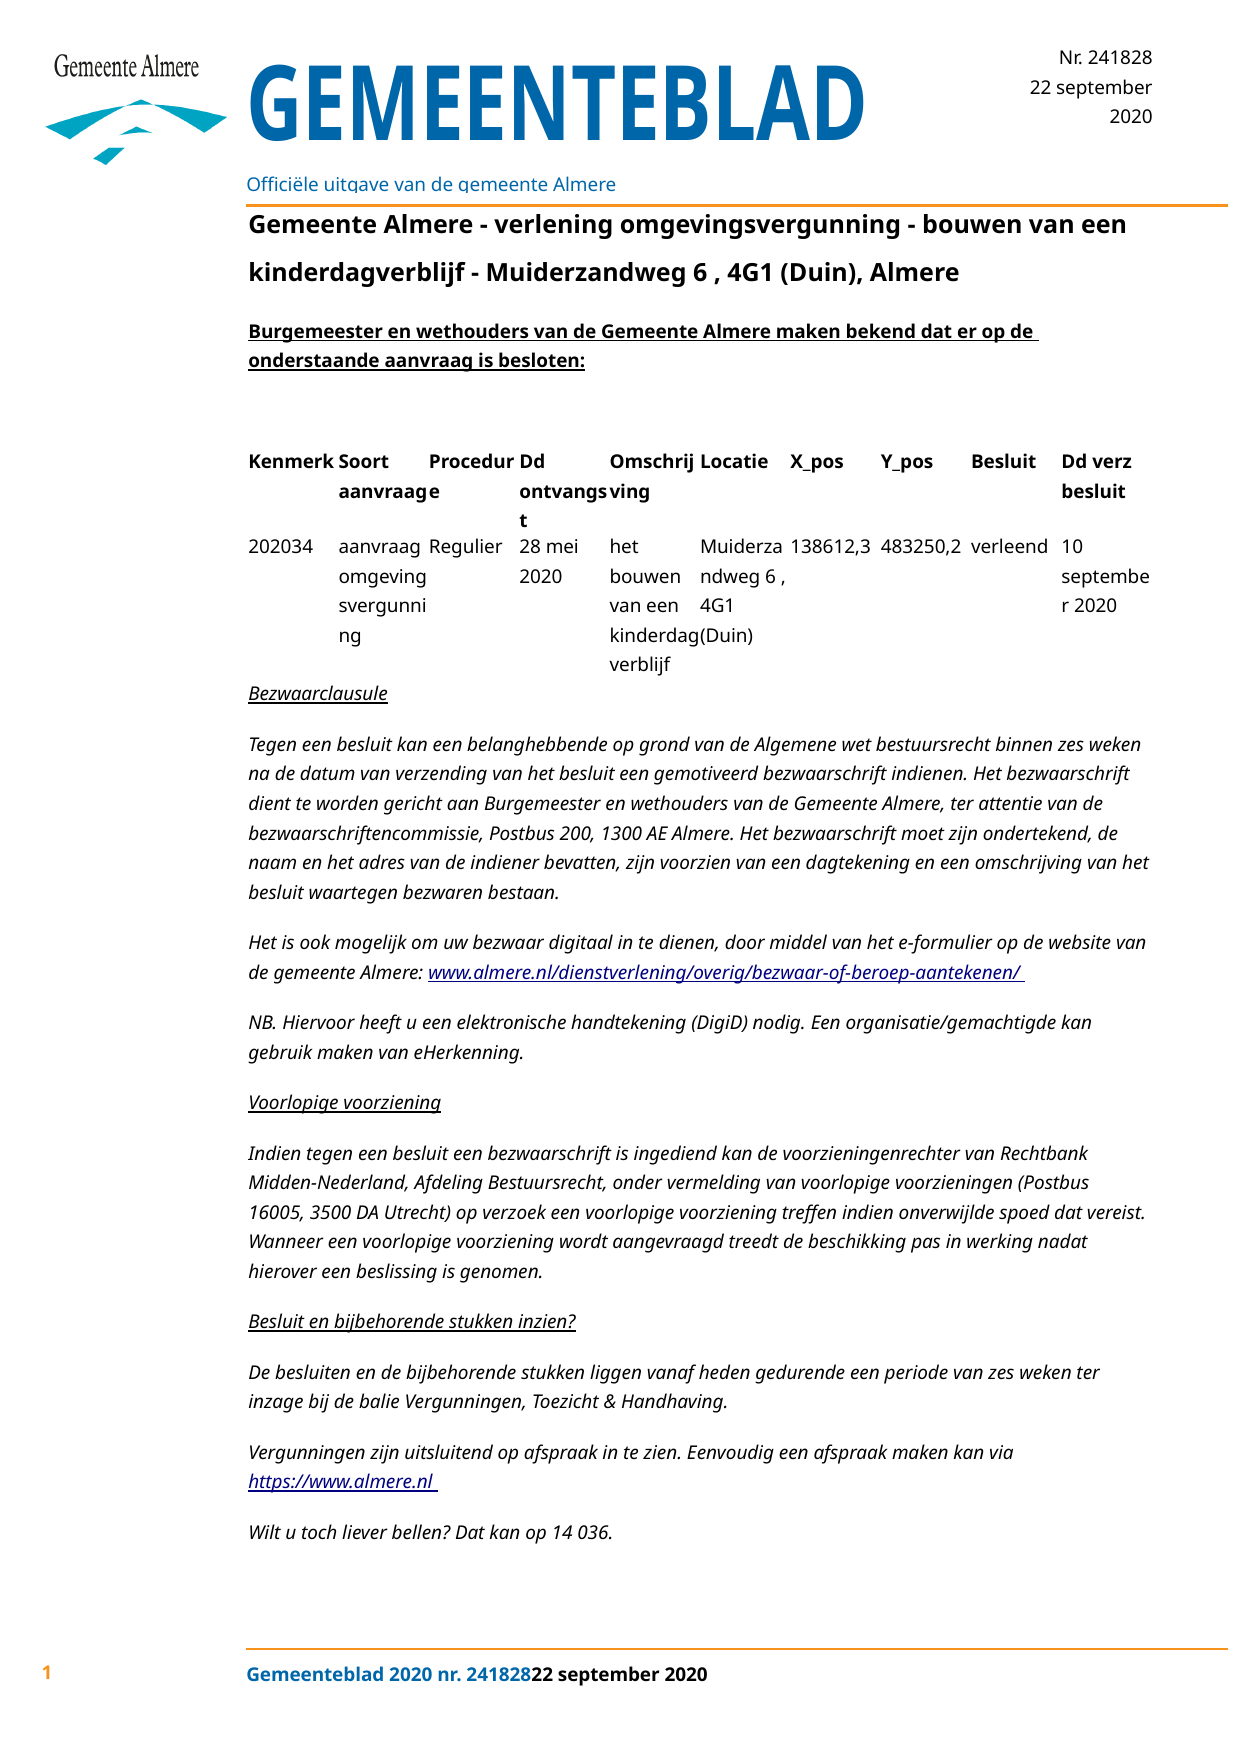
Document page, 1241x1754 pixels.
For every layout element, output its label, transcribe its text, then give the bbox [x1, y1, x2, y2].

table_header Omschrijving [609, 449, 700, 533]
table_cell Muiderzandweg 6 , 4G1 (Duin) [700, 533, 790, 677]
table_header Kenmerk [248, 449, 338, 533]
table_cell het bouwen van een kinderdagverblijf [609, 533, 700, 677]
table_header Locatie [700, 449, 790, 533]
table_header Besluit [971, 449, 1061, 533]
text NB. Hiervoor heeft u een elektronische handtekening (DigiD) nodig. Een organisatie/gemachtigde kan gebruik maken van eHerkenning. [248, 1009, 1152, 1065]
text De besluiten en de bijbehorende stukken liggen vanaf heden gedurende een periode van zes weken ter inzage bij de balie Vergunningen, Toezicht & Handhaving. [248, 1359, 1152, 1414]
table_cell Regulier [429, 533, 519, 677]
table_header Dd verz besluit [1061, 449, 1152, 533]
table_cell 10 september 2020 [1061, 533, 1152, 677]
text Besluit en bijbehorende stukken inzien? [248, 1308, 1152, 1334]
text Tegen een besluit kan een belanghebbende op grond van de Algemene wet bestuursrecht binnen zes weken na de datum van verzending van het besluit een gemotiveerd bezwaarschrift indienen. Het bezwaarschrift dient te worden gericht aan Burgemeester en wethouders van de Gemeente Almere, ter attentie van de bezwaarschriftencommissie, Postbus 200, 1300 AE Almere. Het bezwaarschrift moet zijn ondertekend, de naam en het adres van de indiener bevatten, zijn voorzien van een dagtekening en een omschrijving van het besluit waartegen bezwaren bestaan. [248, 731, 1152, 905]
table_cell 138612,3 [790, 533, 881, 677]
table_cell aanvraag omgevingsvergunning [338, 533, 429, 677]
table_header Soort aanvraag [338, 449, 429, 533]
text Het is ook mogelijk om uw bezwaar digitaal in te dienen, door middel van het e-formulier op de website van de gemeente Almere: www.almere.nl/dienstverlening/overig/bezwaar-of-beroep-aantekenen/ [248, 929, 1152, 985]
table_cell 28 mei 2020 [519, 533, 609, 677]
text Bezwaarclausule [248, 681, 1152, 706]
table_cell 483250,2 [881, 533, 971, 677]
table_header Y_pos [881, 449, 971, 533]
table_header Procedure [429, 449, 519, 533]
text Vergunningen zijn uitsluitend op afspraak in te zien. Eenvoudig een afspraak maken kan via https://www.almere.nl [248, 1439, 1152, 1494]
text Burgemeester en wethouders van de Gemeente Almere maken bekend dat er op de onderstaande aanvraag is besloten: [248, 318, 1152, 373]
text Indien tegen een besluit een bezwaarschrift is ingediend kan de voorzieningenrechter van Rechtbank Midden-Nederland, Afdeling Bestuursrecht, onder vermelding van voorlopige voorzieningen (Postbus 16005, 3500 DA Utrecht) op verzoek een voorlopige voorziening treffen indien onverwijlde spoed dat vereist. Wanneer een voorlopige voorziening wordt aangevraagd treedt de beschikking pas in werking nadat hierover een beslissing is genomen. [248, 1140, 1152, 1284]
picture [41, 47, 231, 172]
table_cell verleend [971, 533, 1061, 677]
text Wilt u toch liever bellen? Dat kan op 14 036. [248, 1519, 1152, 1545]
table_cell 202034 [248, 533, 338, 677]
table_header X_pos [790, 449, 881, 533]
text Gemeente Almere - verlening omgevingsvergunning - bouwen van een kinderdagverblijf - Muiderzandweg 6 , 4G1 (Duin), Almere [248, 207, 1152, 288]
table_header Dd ontvangst [519, 449, 609, 533]
text Voorlopige voorziening [248, 1089, 1152, 1115]
